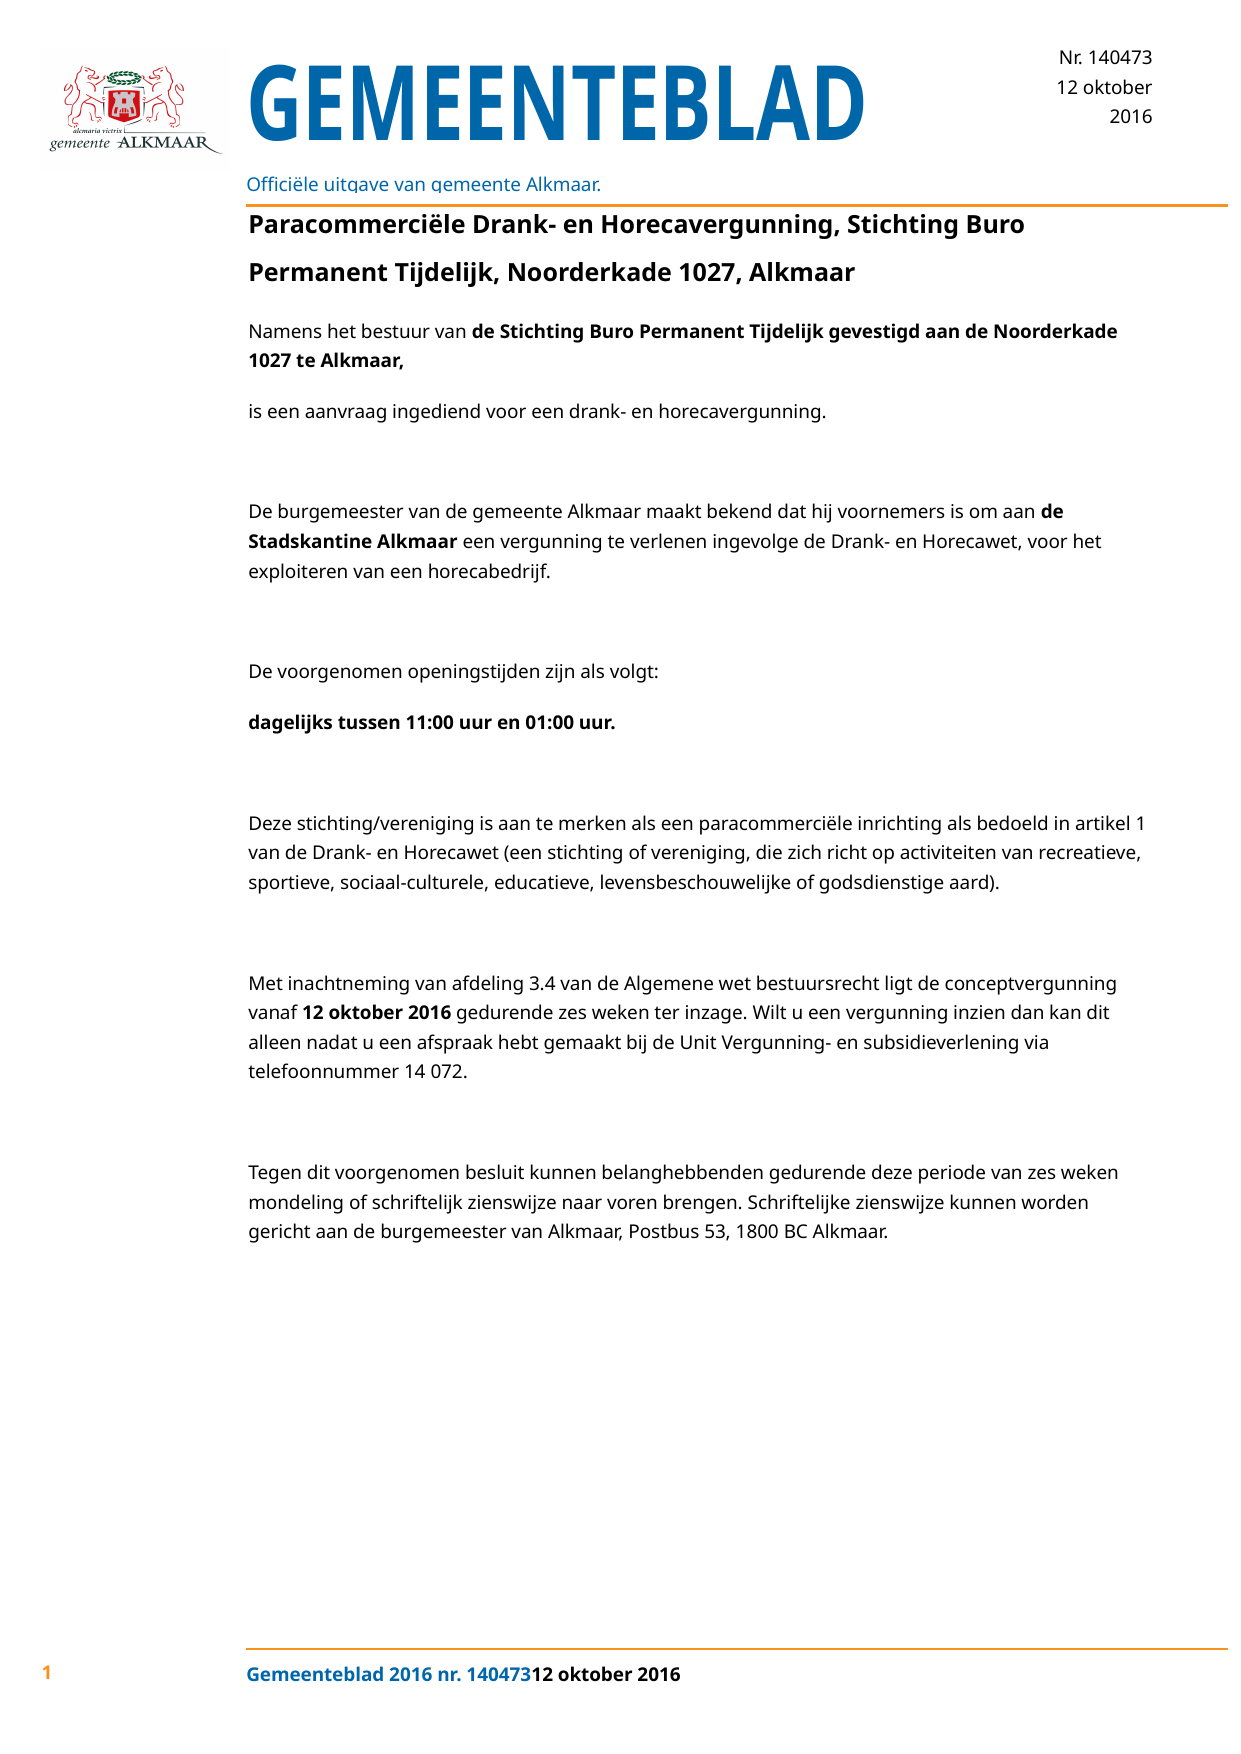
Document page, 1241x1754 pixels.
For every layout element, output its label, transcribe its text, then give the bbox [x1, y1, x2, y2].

text De burgemeester van de gemeente Alkmaar maakt bekend dat hij voornemers is om aan de Stadskantine Alkmaar een vergunning te verlenen ingevolge de Drank- en Horecawet, voor het exploiteren van een horecabedrijf. [248, 499, 1152, 584]
text Namens het bestuur van de Stichting Buro Permanent Tijdelijk gevestigd aan de Noorderkade 1027 te Alkmaar, [248, 318, 1152, 373]
text is een aanvraag ingediend voor een drank- en horecavergunning. [248, 398, 1152, 424]
text Tegen dit voorgenomen besluit kunnen belanghebbenden gedurende deze periode van zes weken mondeling of schriftelijk zienswijze naar voren brengen. Schriftelijke zienswijze kunnen worden gericht aan de burgemeester van Alkmaar, Postbus 53, 1800 BC Alkmaar. [248, 1159, 1152, 1244]
text De voorgenomen openingstijden zijn als volgt: [248, 659, 1152, 684]
text dagelijks tussen 11:00 uur en 01:00 uur. [248, 709, 1152, 735]
text Deze stichting/vereniging is aan te merken als een paracommerciële inrichting als bedoeld in artikel 1 van de Drank- en Horecawet (een stichting of vereniging, die zich richt op activiteiten van recreatieve, sportieve, sociaal-culturele, educatieve, levensbeschouwelijke of godsdienstige aard). [248, 810, 1152, 895]
text Met inachtneming van afdeling 3.4 van de Algemene wet bestuursrecht ligt de conceptvergunning vanaf 12 oktober 2016 gedurende zes weken ter inzage. Wilt u een vergunning inzien dan kan dit alleen nadat u een afspraak hebt gemaakt bij de Unit Vergunning- en subsidieverlening via telefoonnummer 14 072. [248, 970, 1152, 1084]
text Paracommerciële Drank- en Horecavergunning, Stichting Buro Permanent Tijdelijk, Noorderkade 1027, Alkmaar [248, 207, 1152, 288]
picture [41, 47, 231, 172]
